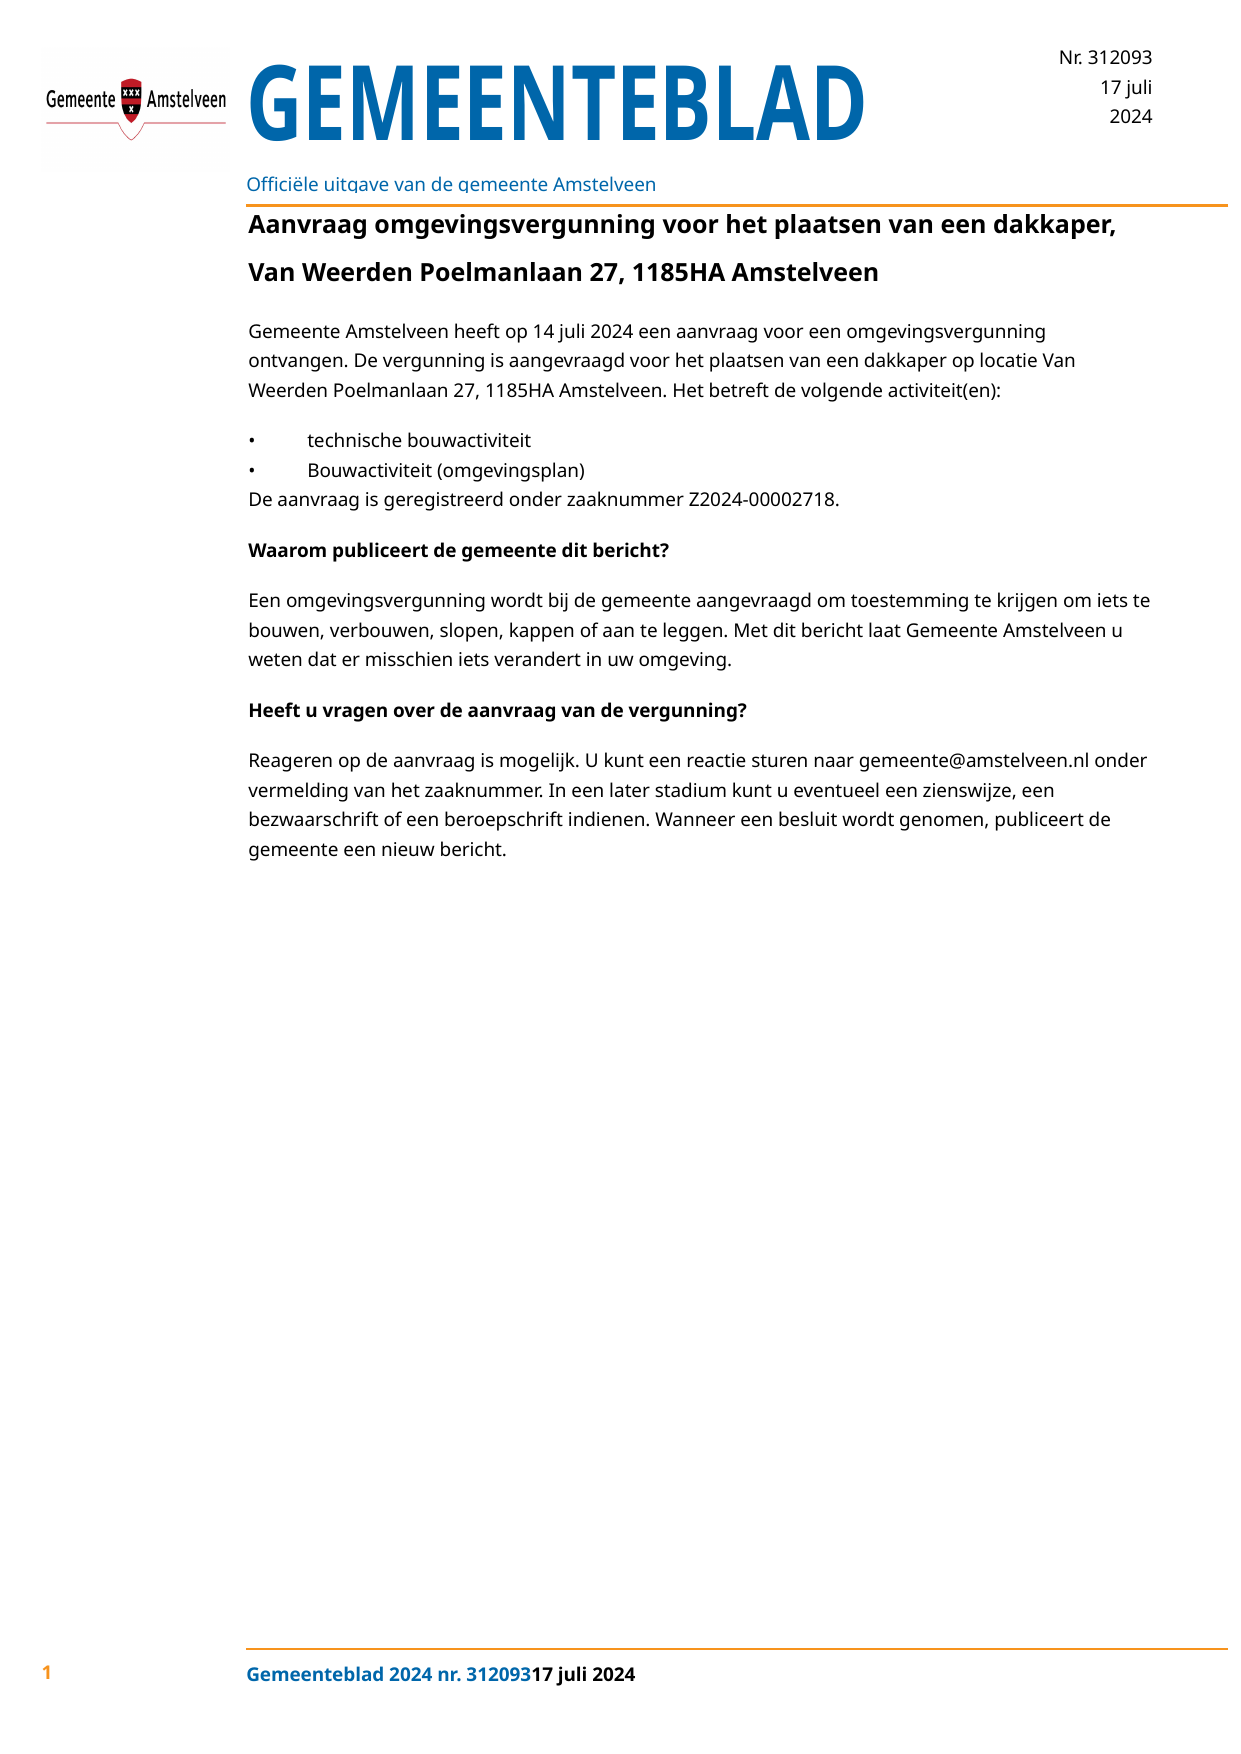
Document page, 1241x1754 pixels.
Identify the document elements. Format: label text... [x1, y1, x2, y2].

text Aanvraag omgevingsvergunning voor het plaatsen van een dakkaper, Van Weerden Poelmanlaan 27, 1185HA Amstelveen [248, 207, 1152, 288]
text Reageren op de aanvraag is mogelijk. U kunt een reactie sturen naar gemeente@amstelveen.nl onder vermelding van het zaaknummer. In een later stadium kunt u eventueel een zienswijze, een bezwaarschrift of een beroepschrift indienen. Wanneer een besluit wordt genomen, publiceert de gemeente een nieuw bericht. [248, 747, 1152, 862]
list technische bouwactiviteit [248, 427, 1152, 453]
text Een omgevingsvergunning wordt bij de gemeente aangevraagd om toestemming te krijgen om iets te bouwen, verbouwen, slopen, kappen of aan te leggen. Met dit bericht laat Gemeente Amstelveen u weten dat er misschien iets verandert in uw omgeving. [248, 587, 1152, 672]
text Heeft u vragen over de aanvraag van de vergunning? [248, 697, 1152, 723]
text De aanvraag is geregistreerd onder zaaknummer Z2024-00002718. [248, 487, 1152, 512]
text Waarom publiceert de gemeente dit bericht? [248, 537, 1152, 563]
text Gemeente Amstelveen heeft op 14 juli 2024 een aanvraag voor een omgevingsvergunning ontvangen. De vergunning is aangevraagd voor het plaatsen van een dakkaper op locatie Van Weerden Poelmanlaan 27, 1185HA Amstelveen. Het betreft de volgende activiteit(en): [248, 318, 1152, 403]
list Bouwactiviteit (omgevingsplan) [248, 457, 1152, 483]
picture [41, 47, 231, 172]
